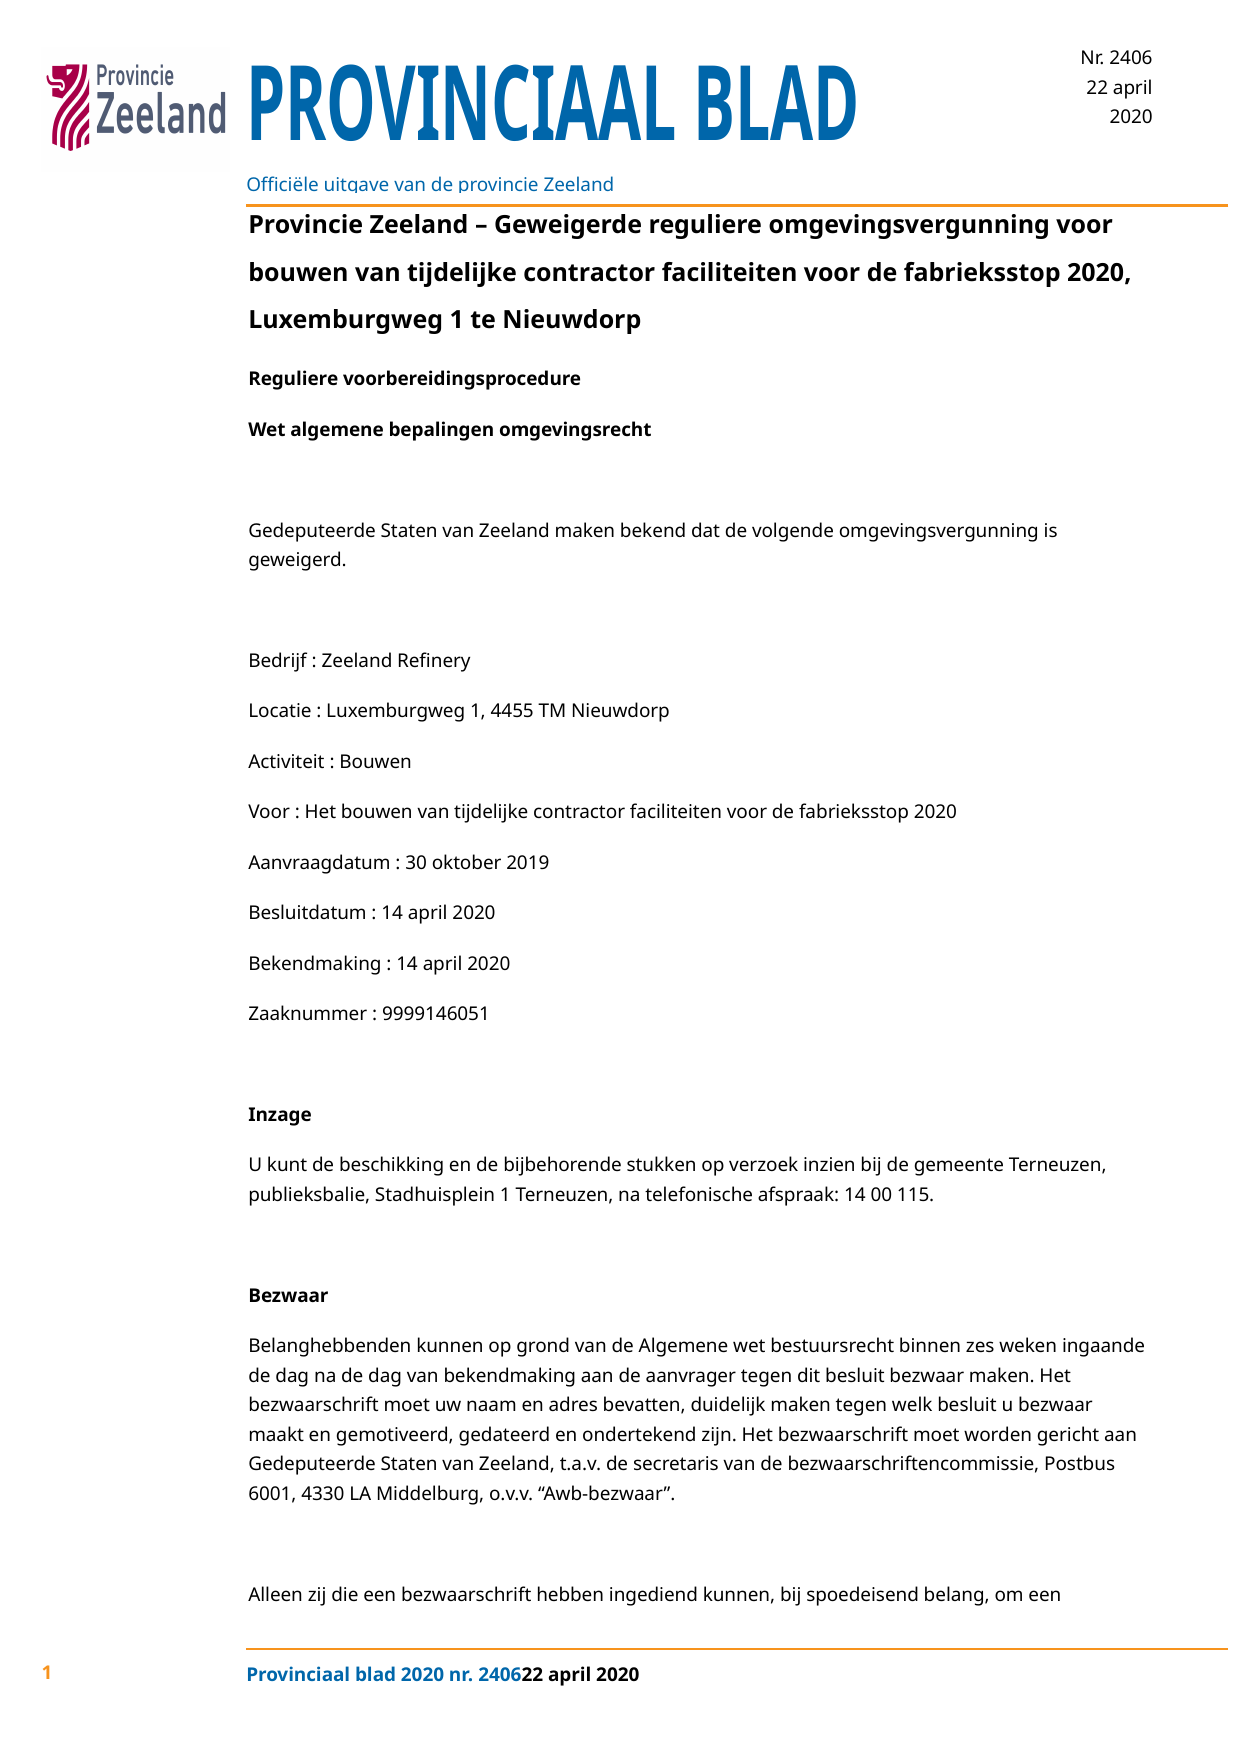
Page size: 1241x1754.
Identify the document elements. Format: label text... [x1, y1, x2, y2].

text Alleen zij die een bezwaarschrift hebben ingediend kunnen, bij spoedeisend belang, om een [248, 1581, 1152, 1607]
picture [41, 47, 231, 172]
text Gedeputeerde Staten van Zeeland maken bekend dat de volgende omgevingsvergunning is geweigerd. [248, 517, 1152, 572]
text Provincie Zeeland – Geweigerde reguliere omgevingsvergunning voor bouwen van tijdelijke contractor faciliteiten voor de fabrieksstop 2020, Luxemburgweg 1 te Nieuwdorp [248, 207, 1152, 336]
text U kunt de beschikking en de bijbehorende stukken op verzoek inzien bij de gemeente Terneuzen, publieksbalie, Stadhuisplein 1 Terneuzen, na telefonische afspraak: 14 00 115. [248, 1151, 1152, 1207]
text Zaaknummer : 9999146051 [248, 1000, 1152, 1026]
text Voor : Het bouwen van tijdelijke contractor faciliteiten voor de fabrieksstop 2020 [248, 798, 1152, 824]
text Bezwaar [248, 1282, 1152, 1307]
text Bedrijf : Zeeland Refinery [248, 647, 1152, 673]
text Bekendmaking : 14 april 2020 [248, 950, 1152, 975]
text Activiteit : Bouwen [248, 748, 1152, 774]
text Reguliere voorbereidingsprocedure [248, 366, 1152, 391]
text Locatie : Luxemburgweg 1, 4455 TM Nieuwdorp [248, 698, 1152, 723]
text Besluitdatum : 14 april 2020 [248, 899, 1152, 925]
text Wet algemene bepalingen omgevingsrecht [248, 416, 1152, 442]
text Inzage [248, 1101, 1152, 1127]
text Aanvraagdatum : 30 oktober 2019 [248, 849, 1152, 874]
text Belanghebbenden kunnen op grond van de Algemene wet bestuursrecht binnen zes weken ingaande de dag na de dag van bekendmaking aan de aanvrager tegen dit besluit bezwaar maken. Het bezwaarschrift moet uw naam en adres bevatten, duidelijk maken tegen welk besluit u bezwaar maakt en gemotiveerd, gedateerd en ondertekend zijn. Het bezwaarschrift moet worden gericht aan Gedeputeerde Staten van Zeeland, t.a.v. de secretaris van de bezwaarschriftencommissie, Postbus 6001, 4330 LA Middelburg, o.v.v. “Awb-bezwaar”. [248, 1332, 1152, 1506]
